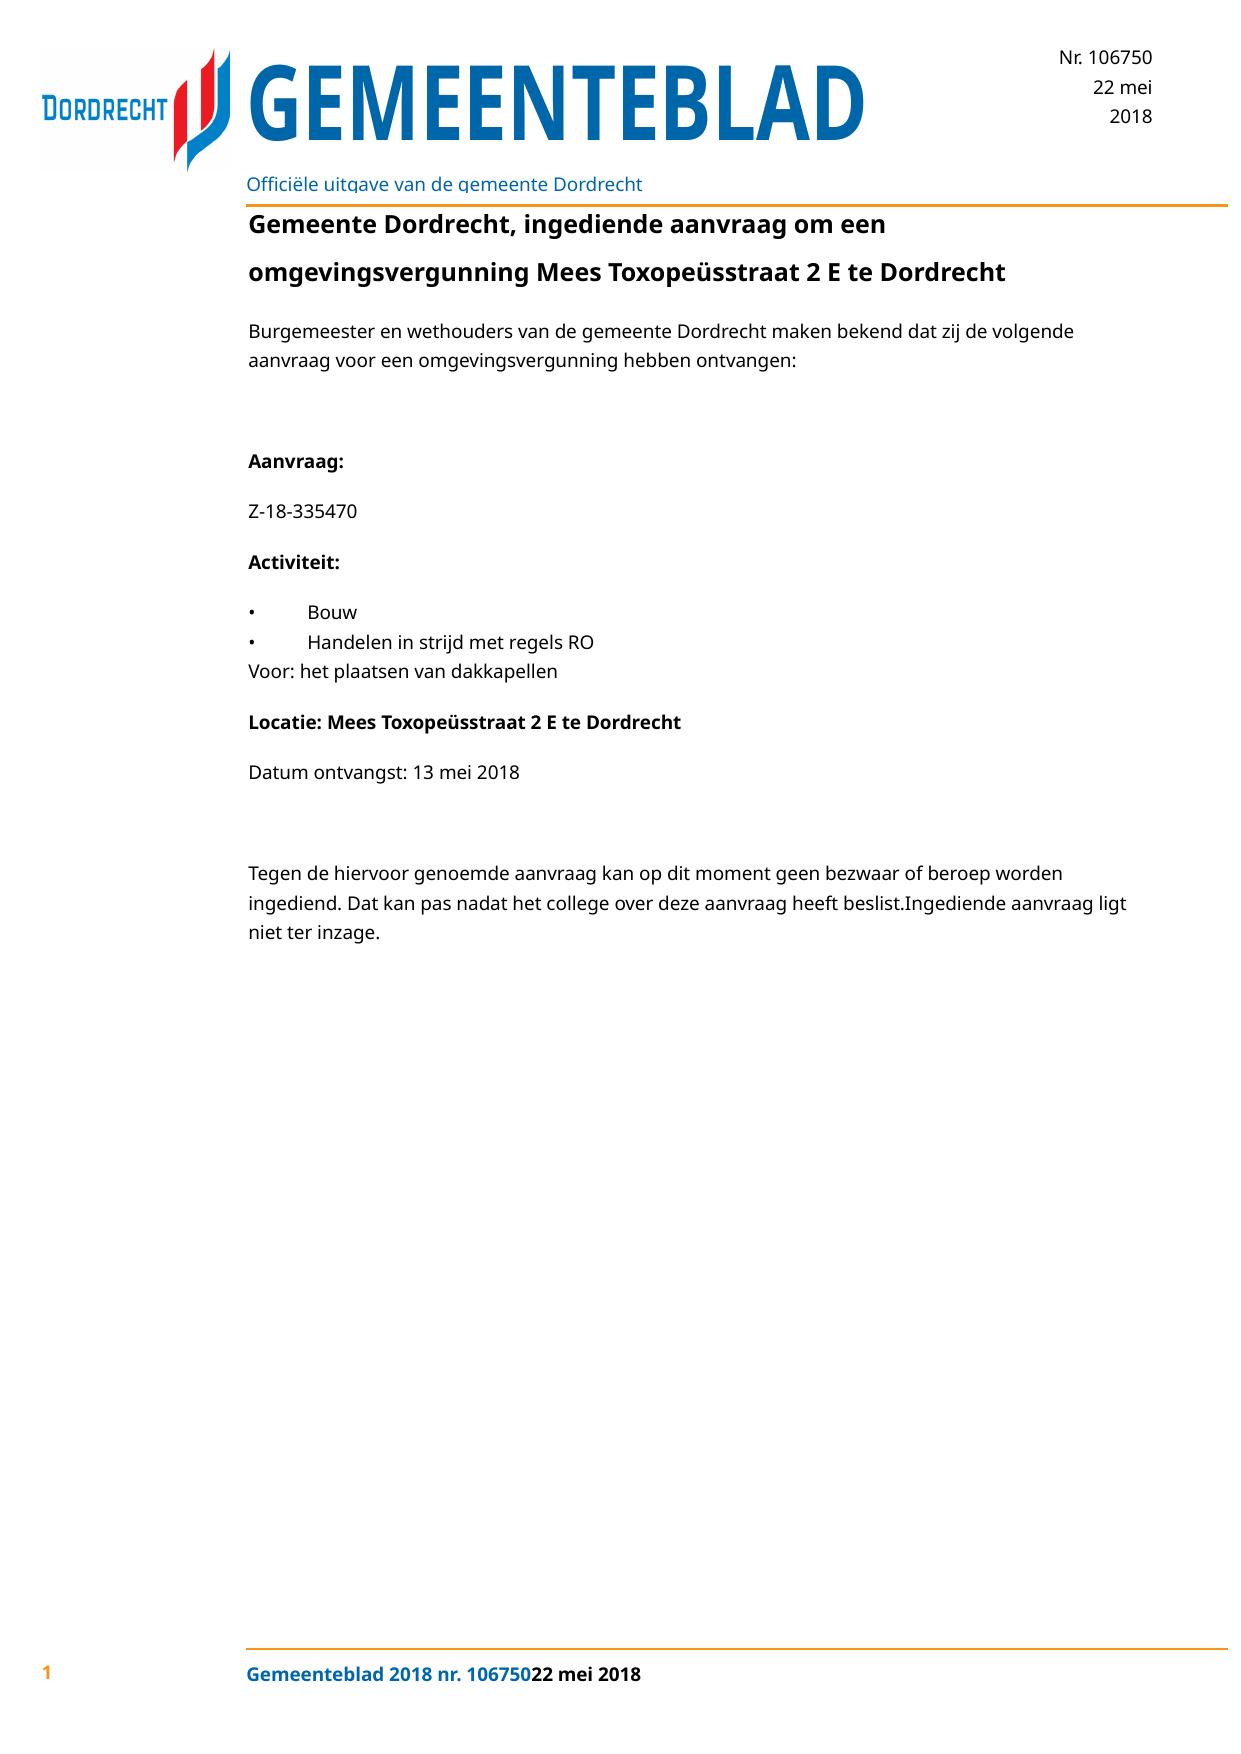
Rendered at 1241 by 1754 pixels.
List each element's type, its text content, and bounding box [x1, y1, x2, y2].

text Z-18-335470 [248, 499, 1152, 524]
text Tegen de hiervoor genoemde aanvraag kan op dit moment geen bezwaar of beroep worden ingediend. Dat kan pas nadat het college over deze aanvraag heeft beslist.Ingediende aanvraag ligt niet ter inzage. [248, 860, 1152, 945]
text Locatie: Mees Toxopeüsstraat 2 E te Dordrecht [248, 709, 1152, 735]
text Voor: het plaatsen van dakkapellen [248, 659, 1152, 684]
text Datum ontvangst: 13 mei 2018 [248, 759, 1152, 785]
text Aanvraag: [248, 448, 1152, 474]
text Activiteit: [248, 549, 1152, 575]
text Burgemeester en wethouders van de gemeente Dordrecht maken bekend dat zij de volgende aanvraag voor een omgevingsvergunning hebben ontvangen: [248, 318, 1152, 373]
list Bouw [248, 599, 1152, 625]
picture [41, 47, 231, 172]
text Gemeente Dordrecht, ingediende aanvraag om een omgevingsvergunning Mees Toxopeüsstraat 2 E te Dordrecht [248, 207, 1152, 288]
list Handelen in strijd met regels RO [248, 629, 1152, 655]
